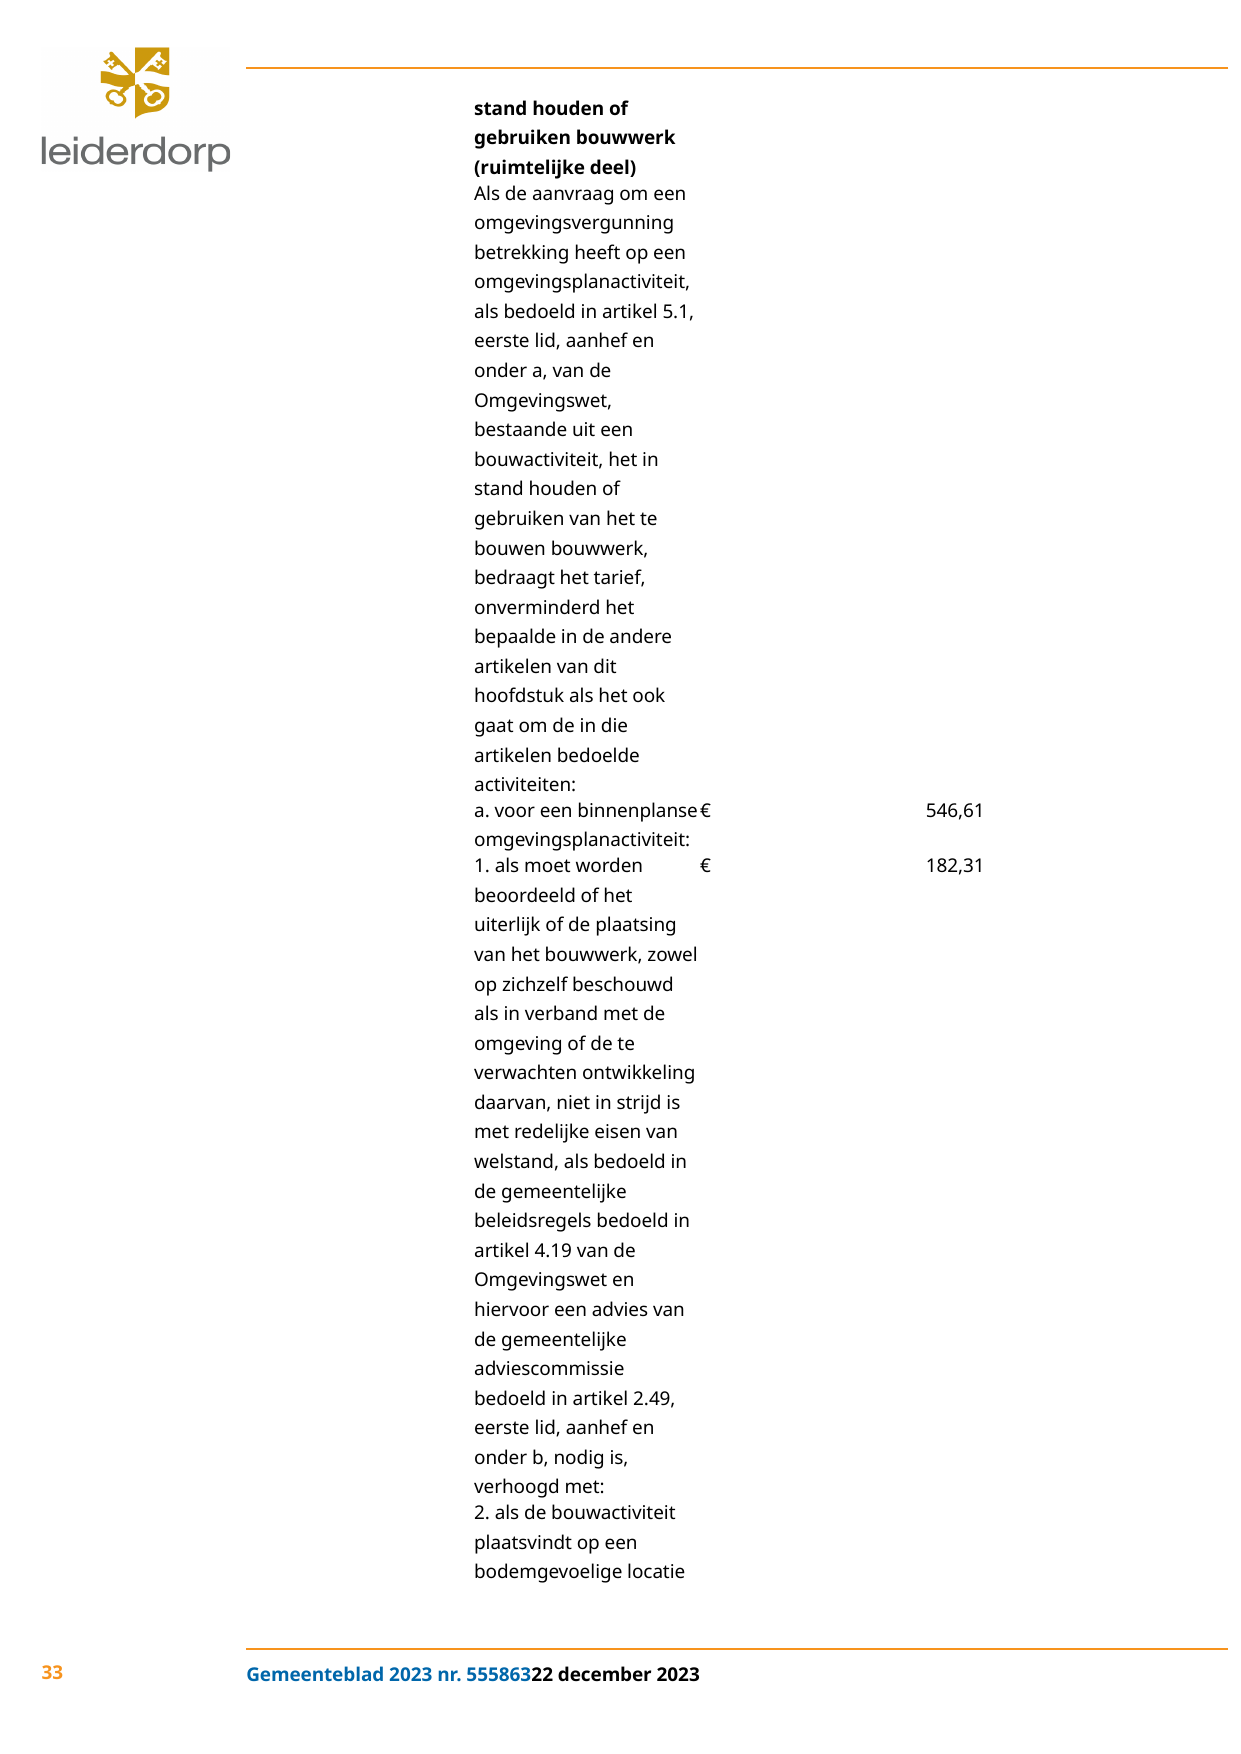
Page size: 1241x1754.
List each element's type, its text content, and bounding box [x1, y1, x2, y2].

table_cell 182,31 [926, 853, 1152, 1499]
table_cell Als de aanvraag om een omgevingsvergunning betrekking heeft op een omgevingsplanactiviteit, als bedoeld in artikel 5.1, eerste lid, aanhef en onder a, van de Omgevingswet, bestaande uit een bouwactiviteit, het in stand houden of gebruiken van het te bouwen bouwwerk, bedraagt het tarief, onverminderd het bepaalde in de andere artikelen van dit hoofdstuk als het ook gaat om de in die artikelen bedoelde activiteiten: [474, 180, 700, 797]
table_cell 546,61 [926, 797, 1152, 852]
table_cell [248, 853, 474, 1499]
table_cell [248, 797, 474, 852]
table_cell € [700, 797, 926, 852]
table_cell a. voor een binnenplanse omgevingsplanactiviteit: [474, 797, 700, 852]
table_cell 1. als moet worden beoordeeld of het uiterlijk of de plaatsing van het bouwwerk, zowel op zichzelf beschouwd als in verband met de omgeving of de te verwachten ontwikkeling daarvan, niet in strijd is met redelijke eisen van welstand, als bedoeld in de gemeentelijke beleidsregels bedoeld in artikel 4.19 van de Omgevingswet en hiervoor een advies van de gemeentelijke adviescommissie bedoeld in artikel 2.49, eerste lid, aanhef en onder b, nodig is, verhoogd met: [474, 853, 700, 1499]
table_cell [926, 1499, 1152, 1584]
picture [41, 47, 231, 172]
table_cell [926, 95, 1152, 180]
table_cell [248, 1499, 474, 1584]
table_cell 2. als de bouwactiviteit plaatsvindt op een bodemgevoelige locatie [474, 1499, 700, 1584]
table_cell [926, 180, 1152, 797]
table_cell [700, 1499, 926, 1584]
table_cell [700, 180, 926, 797]
table_cell [248, 180, 474, 797]
table_cell [248, 95, 474, 180]
table_cell stand houden of gebruiken bouwwerk (ruimtelijke deel) [474, 95, 700, 180]
table_cell [700, 95, 926, 180]
table_cell € [700, 853, 926, 1499]
